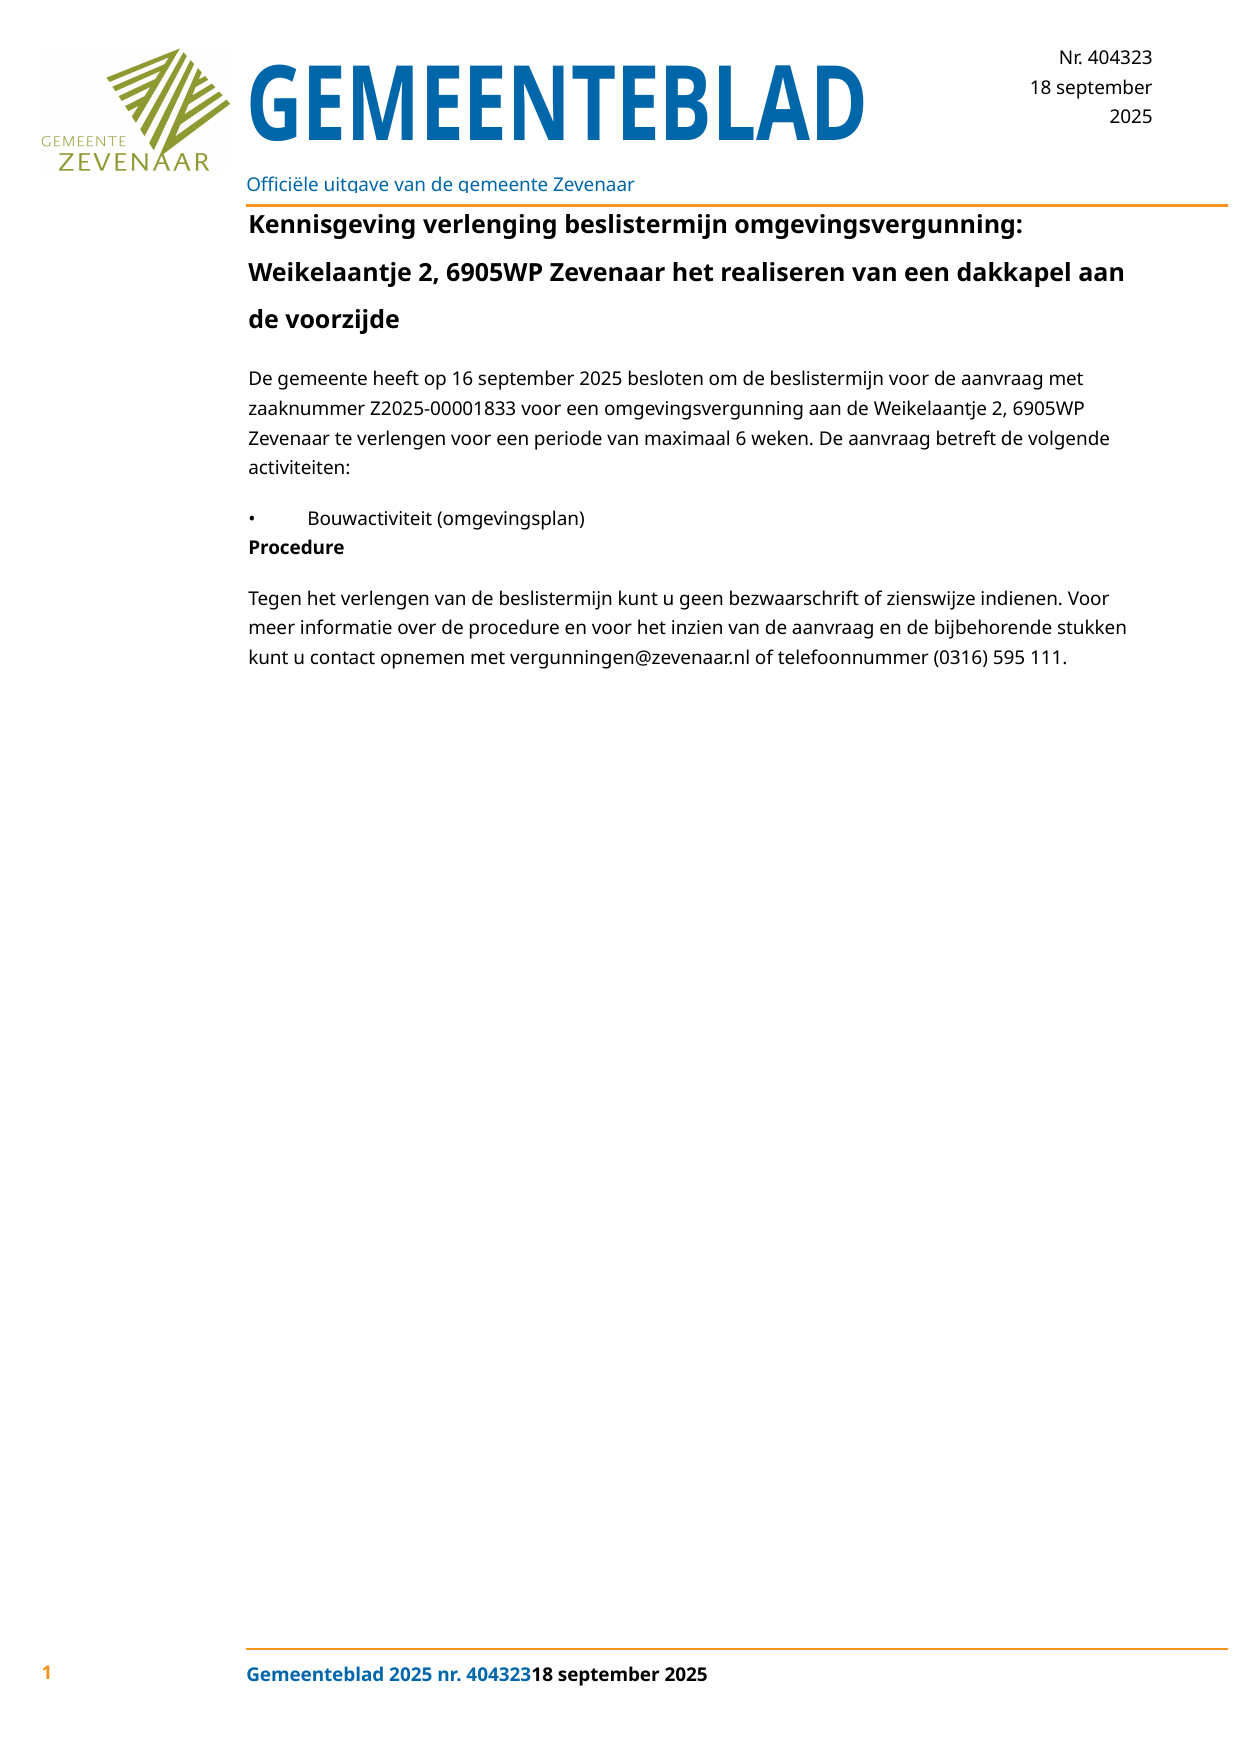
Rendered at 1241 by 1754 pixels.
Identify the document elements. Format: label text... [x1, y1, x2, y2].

list Bouwactiviteit (omgevingsplan) [248, 505, 1152, 530]
text De gemeente heeft op 16 september 2025 besloten om de beslistermijn voor de aanvraag met zaaknummer Z2025-00001833 voor een omgevingsvergunning aan de Weikelaantje 2, 6905WP Zevenaar te verlengen voor een periode van maximaal 6 weken. De aanvraag betreft de volgende activiteiten: [248, 366, 1152, 480]
text Tegen het verlengen van de beslistermijn kunt u geen bezwaarschrift of zienswijze indienen. Voor meer informatie over de procedure en voor het inzien van de aanvraag en de bijbehorende stukken kunt u contact opnemen met vergunningen@zevenaar.nl of telefoonnummer (0316) 595 111. [248, 585, 1152, 669]
text Procedure [248, 534, 1152, 560]
picture [41, 47, 231, 172]
text Kennisgeving verlenging beslistermijn omgevingsvergunning: Weikelaantje 2, 6905WP Zevenaar het realiseren van een dakkapel aan de voorzijde [248, 207, 1152, 336]
